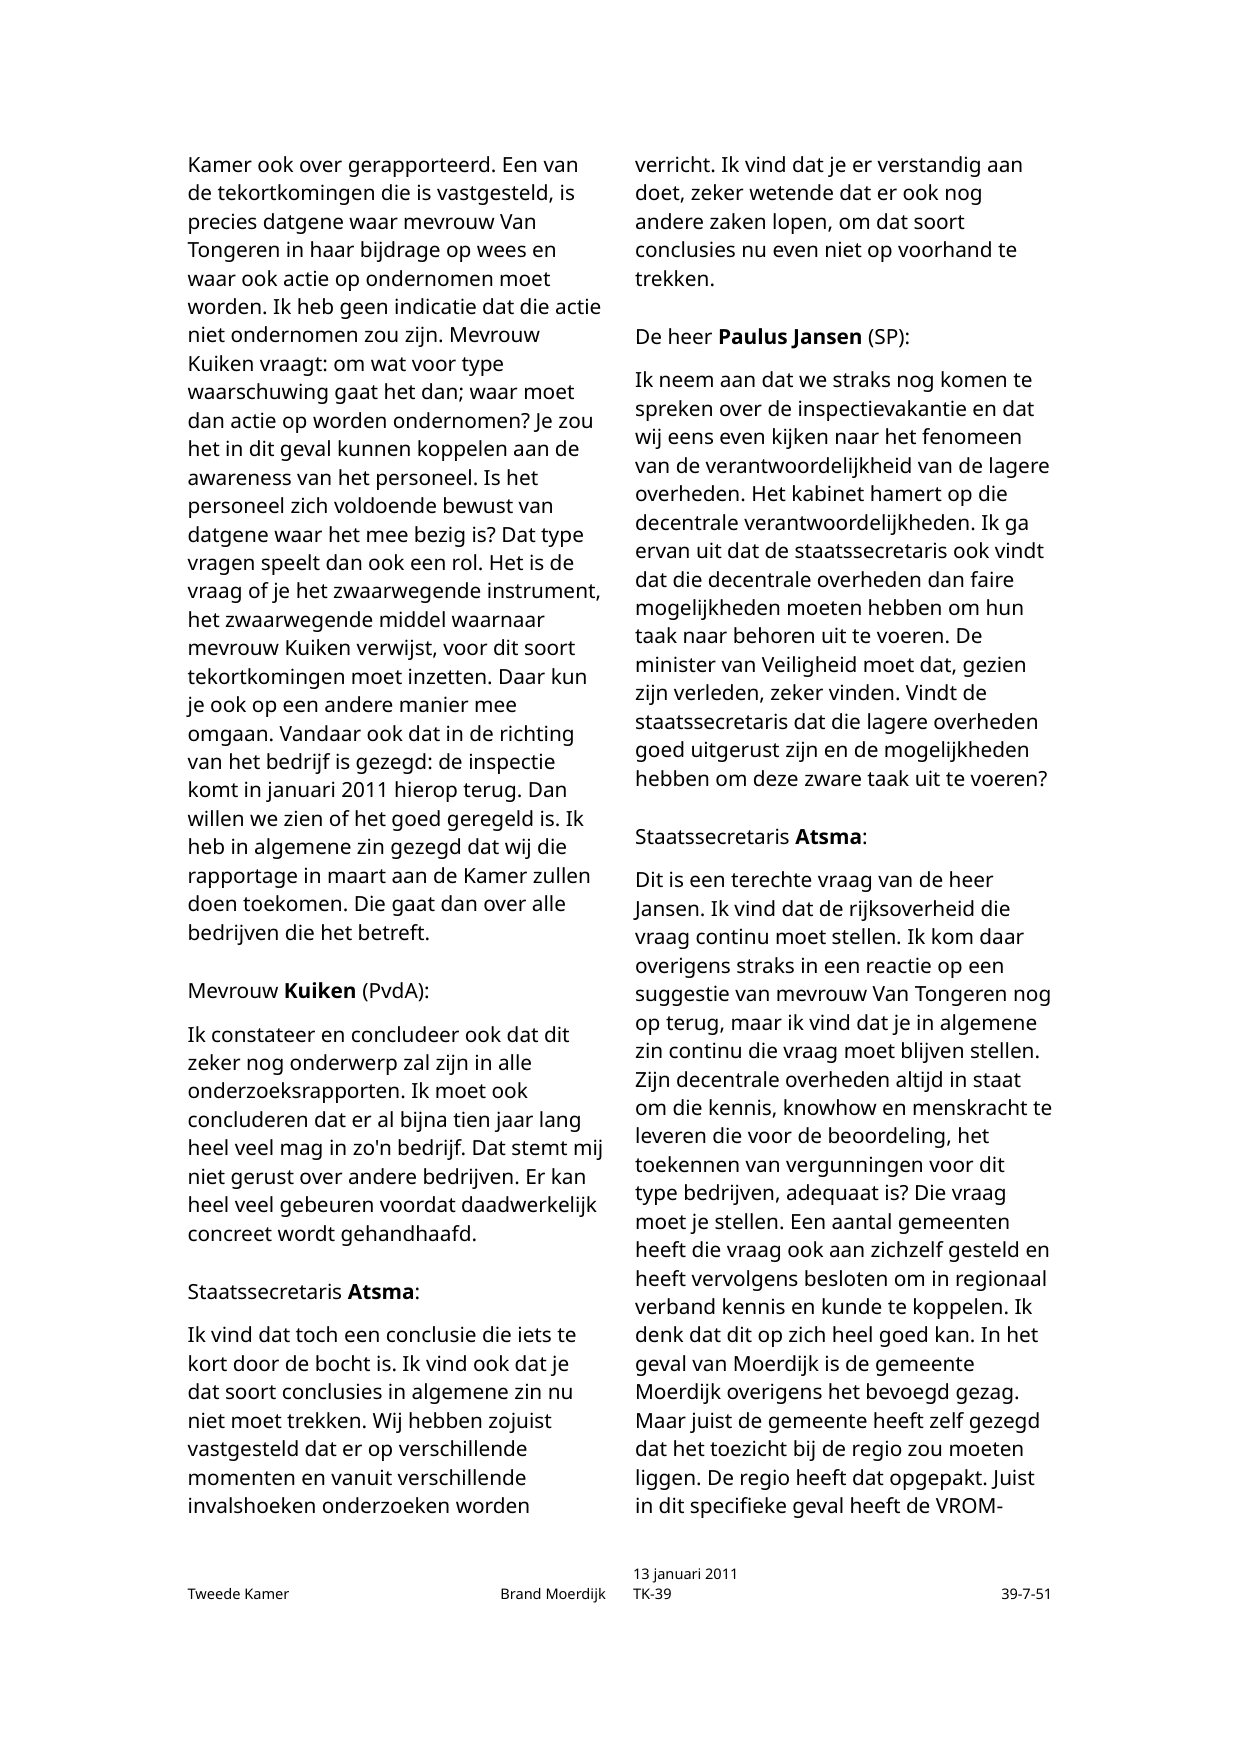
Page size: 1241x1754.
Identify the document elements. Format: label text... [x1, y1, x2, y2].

text Ik constateer en concludeer ook dat dit zeker nog onderwerp zal zijn in alle onderzoeksrapporten. Ik moet ook concluderen dat er al bijna tien jaar lang heel veel mag in zo'n bedrijf. Dat stemt mij niet gerust over andere bedrijven. Er kan heel veel gebeuren voordat daadwerkelijk concreet wordt gehandhaafd. [187, 1020, 605, 1247]
text Mevrouw Kuiken (PvdA): [187, 976, 605, 1005]
text Ik neem aan dat we straks nog komen te spreken over de inspectievakantie en dat wij eens even kijken naar het fenomeen van de verantwoordelijkheid van de lagere overheden. Het kabinet hamert op die decentrale verantwoordelijkheden. Ik ga ervan uit dat de staatssecretaris ook vindt dat die decentrale overheden dan faire mogelijkheden moeten hebben om hun taak naar behoren uit te voeren. De minister van Veiligheid moet dat, gezien zijn verleden, zeker vinden. Vindt de staatssecretaris dat die lagere overheden goed uitgerust zijn en de mogelijkheden hebben om deze zware taak uit te voeren? [635, 366, 1053, 792]
text verricht. Ik vind dat je er verstandig aan doet, zeker wetende dat er ook nog andere zaken lopen, om dat soort conclusies nu even niet op voorhand te trekken. [635, 150, 1053, 292]
text Kamer ook over gerapporteerd. Een van de tekortkomingen die is vastgesteld, is precies datgene waar mevrouw Van Tongeren in haar bijdrage op wees en waar ook actie op ondernomen moet worden. Ik heb geen indicatie dat die actie niet ondernomen zou zijn. Mevrouw Kuiken vraagt: om wat voor type waarschuwing gaat het dan; waar moet dan actie op worden ondernomen? Je zou het in dit geval kunnen koppelen aan de awareness van het personeel. Is het personeel zich voldoende bewust van datgene waar het mee bezig is? Dat type vragen speelt dan ook een rol. Het is de vraag of je het zwaarwegende instrument, het zwaarwegende middel waarnaar mevrouw Kuiken verwijst, voor dit soort tekortkomingen moet inzetten. Daar kun je ook op een andere manier mee omgaan. Vandaar ook dat in de richting van het bedrijf is gezegd: de inspectie komt in januari 2011 hierop terug. Dan willen we zien of het goed geregeld is. Ik heb in algemene zin gezegd dat wij die rapportage in maart aan de Kamer zullen doen toekomen. Die gaat dan over alle bedrijven die het betreft. [187, 150, 605, 946]
text Staatssecretaris Atsma: [187, 1277, 605, 1306]
text Dit is een terechte vraag van de heer Jansen. Ik vind dat de rijksoverheid die vraag continu moet stellen. Ik kom daar overigens straks in een reactie op een suggestie van mevrouw Van Tongeren nog op terug, maar ik vind dat je in algemene zin continu die vraag moet blijven stellen. Zijn decentrale overheden altijd in staat om die kennis, knowhow en menskracht te leveren die voor de beoordeling, het toekennen van vergunningen voor dit type bedrijven, adequaat is? Die vraag moet je stellen. Een aantal gemeenten heeft die vraag ook aan zichzelf gesteld en heeft vervolgens besloten om in regionaal verband kennis en kunde te koppelen. Ik denk dat dit op zich heel goed kan. In het geval van Moerdijk is de gemeente Moerdijk overigens het bevoegd gezag. Maar juist de gemeente heeft zelf gezegd dat het toezicht bij de regio zou moeten liggen. De regio heeft dat opgepakt. Juist in dit specifieke geval heeft de VROM- [635, 866, 1053, 1520]
text De heer Paulus Jansen (SP): [635, 322, 1053, 351]
text Ik vind dat toch een conclusie die iets te kort door de bocht is. Ik vind ook dat je dat soort conclusies in algemene zin nu niet moet trekken. Wij hebben zojuist vastgesteld dat er op verschillende momenten en vanuit verschillende invalshoeken onderzoeken worden [187, 1321, 605, 1520]
text Staatssecretaris Atsma: [635, 822, 1053, 851]
